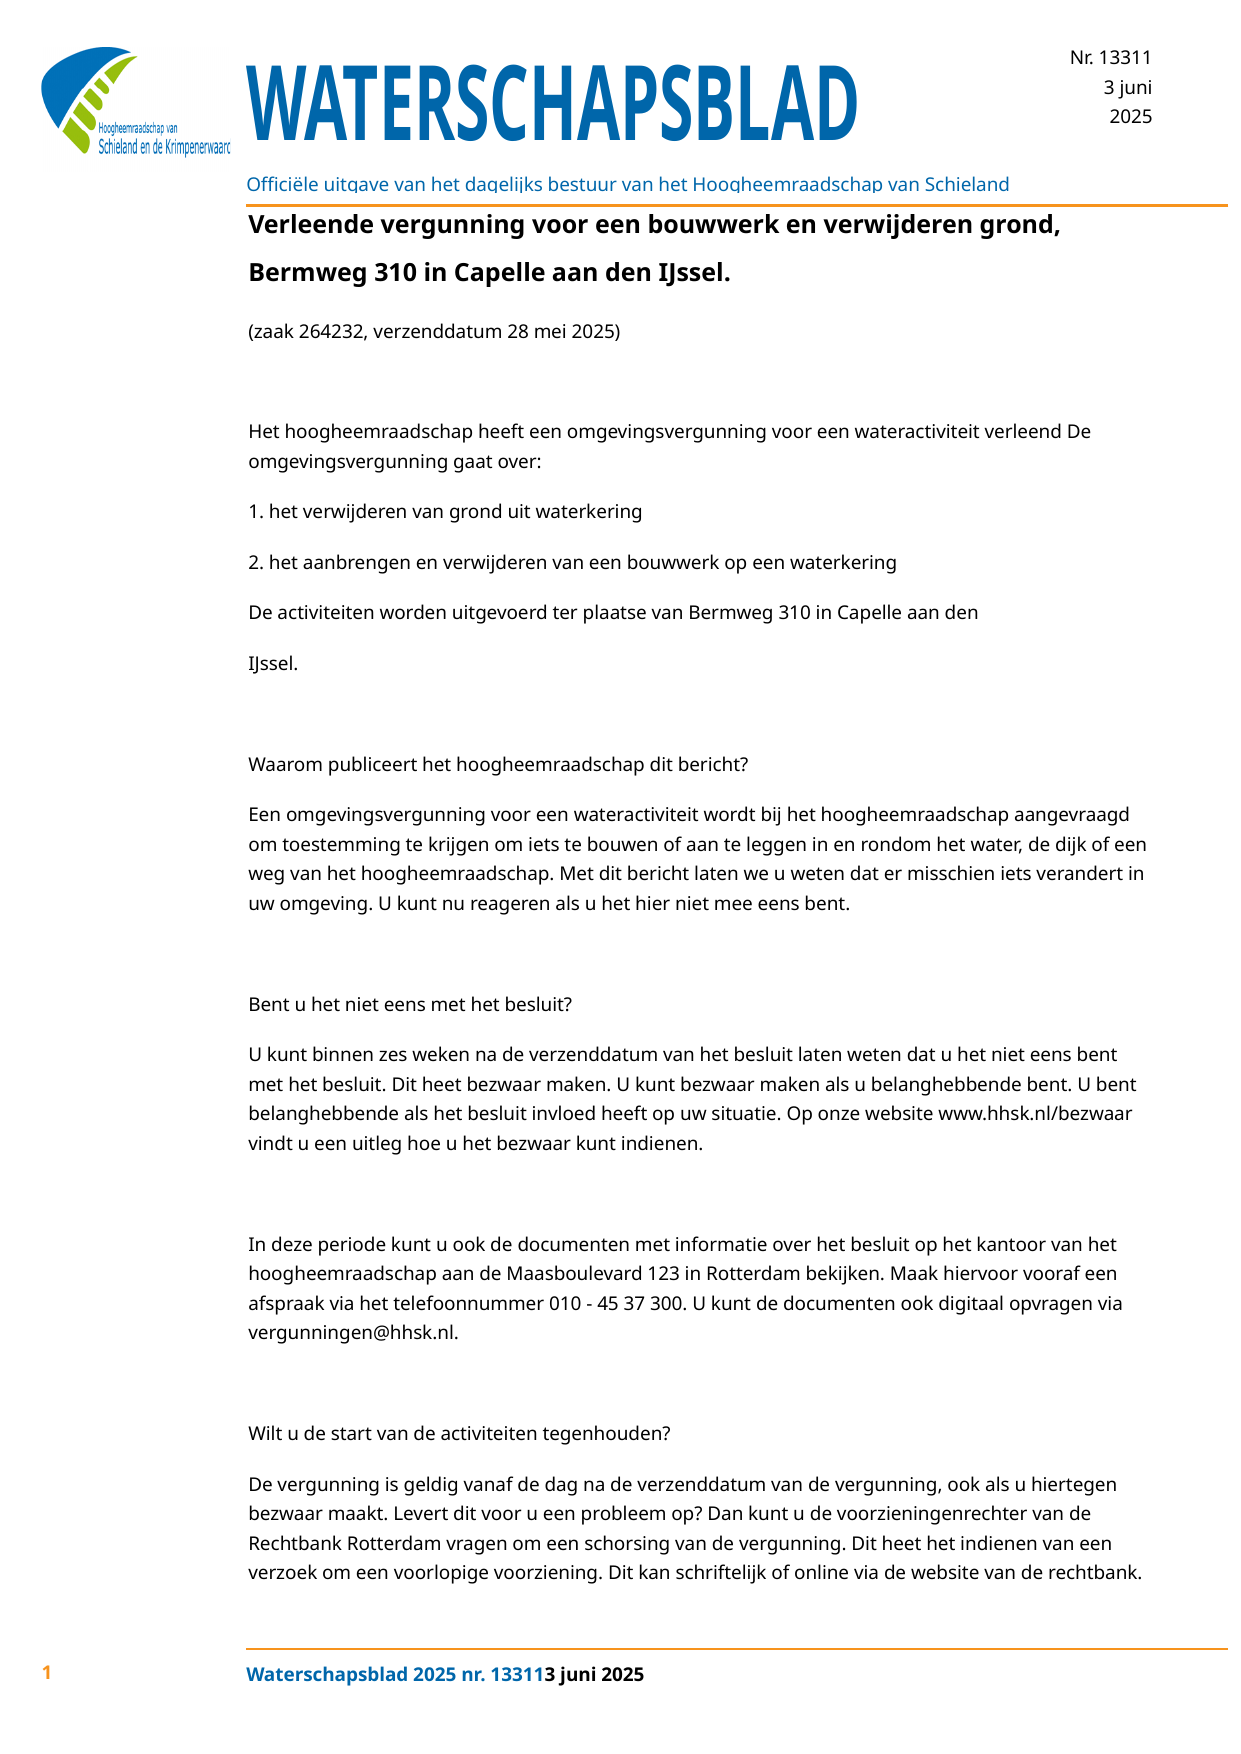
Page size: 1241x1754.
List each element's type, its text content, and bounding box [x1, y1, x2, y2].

text Een omgevingsvergunning voor een wateractiviteit wordt bij het hoogheemraadschap aangevraagd om toestemming te krijgen om iets te bouwen of aan te leggen in en rondom het water, de dijk of een weg van het hoogheemraadschap. Met dit bericht laten we u weten dat er misschien iets verandert in uw omgeving. U kunt nu reageren als u het hier niet mee eens bent. [248, 801, 1152, 916]
text De vergunning is geldig vanaf de dag na de verzenddatum van de vergunning, ook als u hiertegen bezwaar maakt. Levert dit voor u een probleem op? Dan kunt u de voorzieningenrechter van de Rechtbank Rotterdam vragen om een schorsing van de vergunning. Dit heet het indienen van een verzoek om een voorlopige voorziening. Dit kan schriftelijk of online via de website van de rechtbank. [248, 1471, 1152, 1585]
picture [41, 47, 231, 172]
text Verleende vergunning voor een bouwwerk en verwijderen grond, Bermweg 310 in Capelle aan den IJssel. [248, 207, 1152, 288]
text Het hoogheemraadschap heeft een omgevingsvergunning voor een wateractiviteit verleend De omgevingsvergunning gaat over: [248, 419, 1152, 474]
text Wilt u de start van de activiteiten tegenhouden? [248, 1420, 1152, 1446]
text (zaak 264232, verzenddatum 28 mei 2025) [248, 318, 1152, 344]
text Bent u het niet eens met het besluit? [248, 991, 1152, 1017]
text 2. het aanbrengen en verwijderen van een bouwwerk op een waterkering [248, 549, 1152, 575]
text IJssel. [248, 650, 1152, 676]
text 1. het verwijderen van grond uit waterkering [248, 499, 1152, 524]
text Waarom publiceert het hoogheemraadschap dit bericht? [248, 751, 1152, 777]
text U kunt binnen zes weken na de verzenddatum van het besluit laten weten dat u het niet eens bent met het besluit. Dit heet bezwaar maken. U kunt bezwaar maken als u belanghebbende bent. U bent belanghebbende als het besluit invloed heeft op uw situatie. Op onze website www.hhsk.nl/bezwaar vindt u een uitleg hoe u het bezwaar kunt indienen. [248, 1041, 1152, 1156]
text De activiteiten worden uitgevoerd ter plaatse van Bermweg 310 in Capelle aan den [248, 599, 1152, 625]
text In deze periode kunt u ook de documenten met informatie over het besluit op het kantoor van het hoogheemraadschap aan de Maasboulevard 123 in Rotterdam bekijken. Maak hiervoor vooraf een afspraak via het telefoonnummer 010 - 45 37 300. U kunt de documenten ook digitaal opvragen via vergunningen@hhsk.nl. [248, 1231, 1152, 1345]
